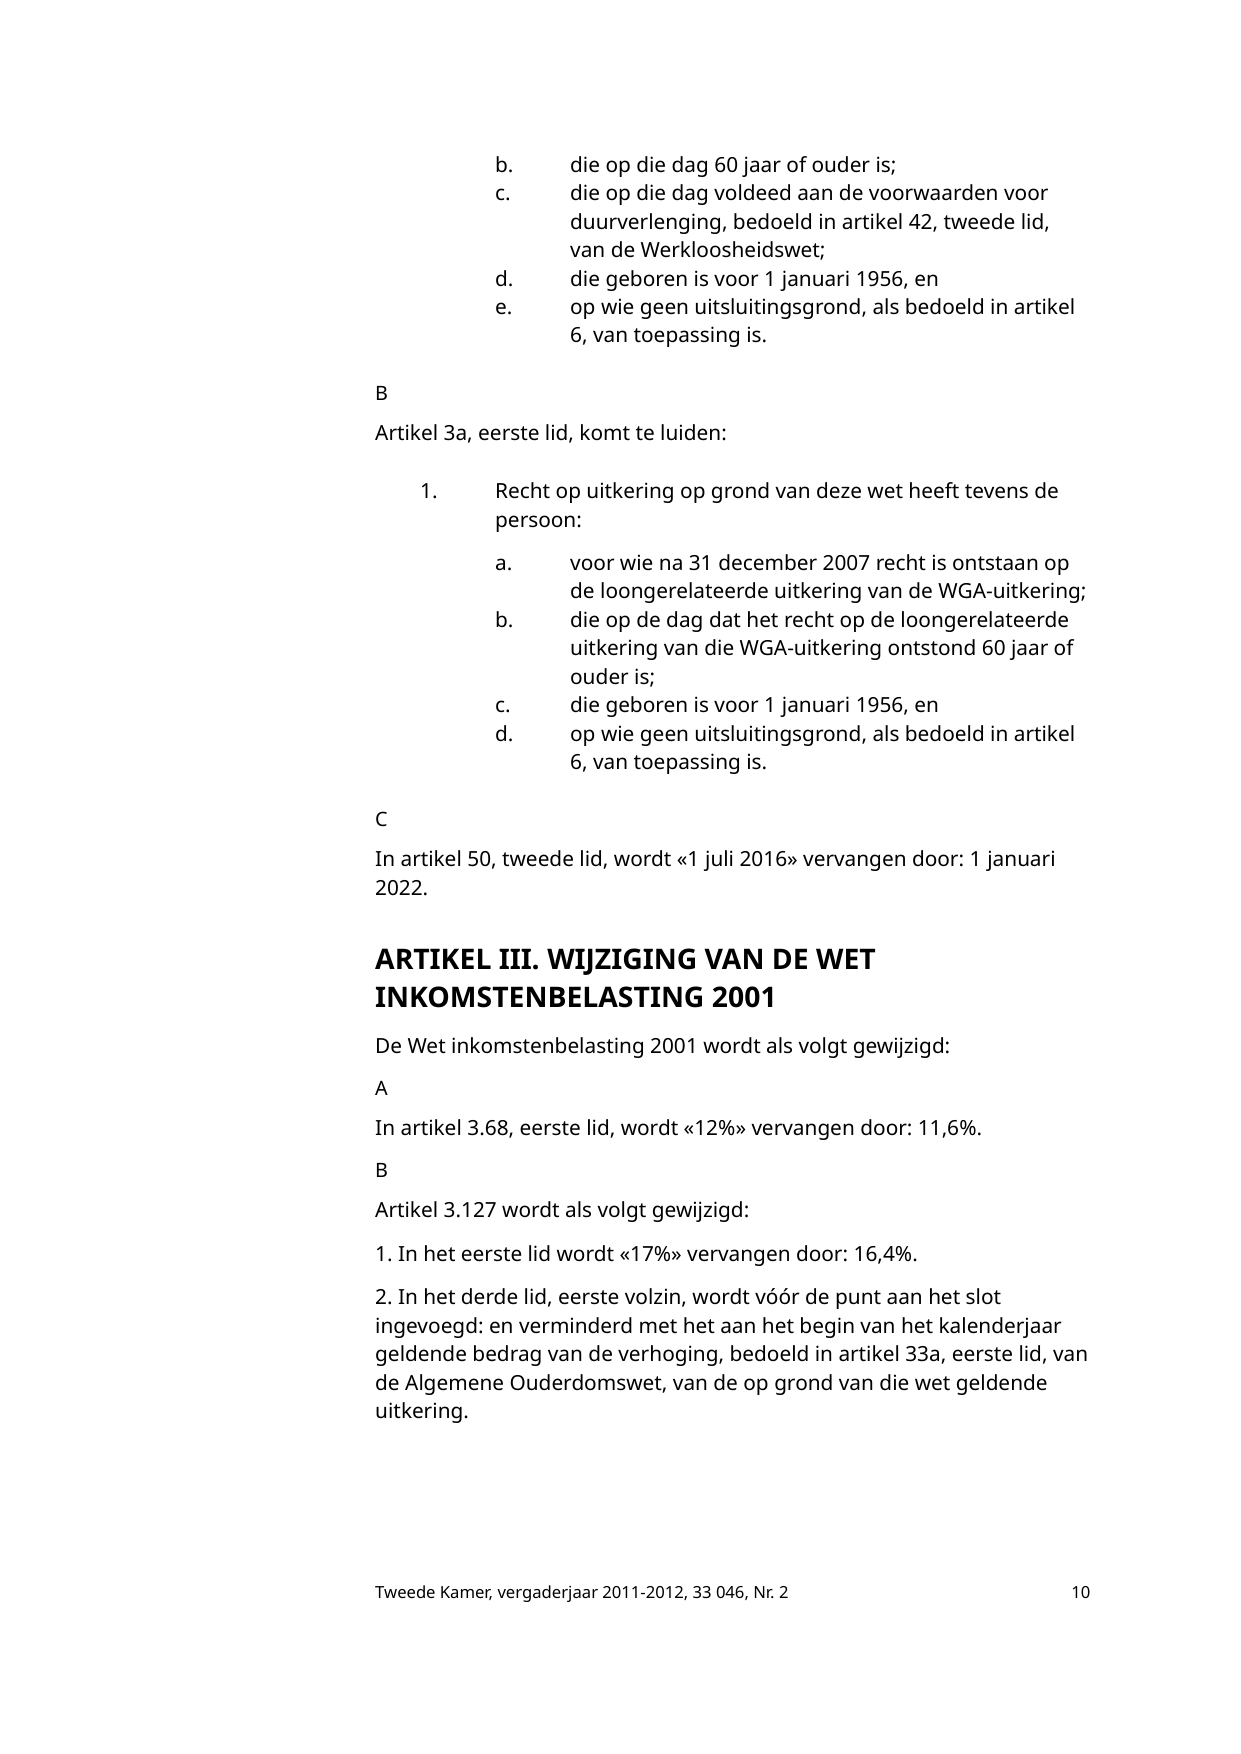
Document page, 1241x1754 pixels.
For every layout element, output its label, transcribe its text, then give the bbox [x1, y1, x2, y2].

list voor wie na 31 december 2007 recht is ontstaan op de loongerelateerde uitkering van de WGA-uitkering; [495, 548, 1090, 605]
text C [375, 806, 1090, 833]
text B [375, 1157, 1090, 1184]
text In artikel 3.68, eerste lid, wordt «12%» vervangen door: 11,6%. [375, 1113, 1090, 1142]
list die op de dag dat het recht op de loongerelateerde uitkering van die WGA-uitkering ontstond 60 jaar of ouder is; [495, 605, 1090, 690]
list op wie geen uitsluitingsgrond, als bedoeld in artikel 6, van toepassing is. [495, 292, 1090, 349]
list die geboren is voor 1 januari 1956, en [495, 690, 1090, 719]
text Artikel 3.127 wordt als volgt gewijzigd: [375, 1195, 1090, 1224]
text De Wet inkomstenbelasting 2001 wordt als volgt gewijzigd: [375, 1031, 1090, 1059]
text 1. In het eerste lid wordt «17%» vervangen door: 16,4%. [375, 1239, 1090, 1267]
list die op die dag voldeed aan de voorwaarden voor duurverlenging, bedoeld in artikel 42, tweede lid, van de Werkloosheidswet; [495, 178, 1090, 264]
subtitle ARTIKEL III. WIJZIGING VAN DE WET INKOMSTENBELASTING 2001 [375, 939, 1090, 1016]
list die op die dag 60 jaar of ouder is; [495, 150, 1090, 178]
text In artikel 50, tweede lid, wordt «1 juli 2016» vervangen door: 1 januari 2022. [375, 844, 1090, 901]
text Artikel 3a, eerste lid, komt te luiden: [375, 418, 1090, 446]
text A [375, 1074, 1090, 1101]
list die geboren is voor 1 januari 1956, en [495, 264, 1090, 292]
list Recht op uitkering op grond van deze wet heeft tevens de persoon: [420, 476, 1090, 533]
text B [375, 379, 1090, 406]
list op wie geen uitsluitingsgrond, als bedoeld in artikel 6, van toepassing is. [495, 719, 1090, 776]
text 2. In het derde lid, eerste volzin, wordt vóór de punt aan het slot ingevoegd: en verminderd met het aan het begin van het kalenderjaar geldende bedrag van de verhoging, bedoeld in artikel 33a, eerste lid, van de Algemene Ouderdomswet, van de op grond van die wet geldende uitkering. [375, 1282, 1090, 1424]
